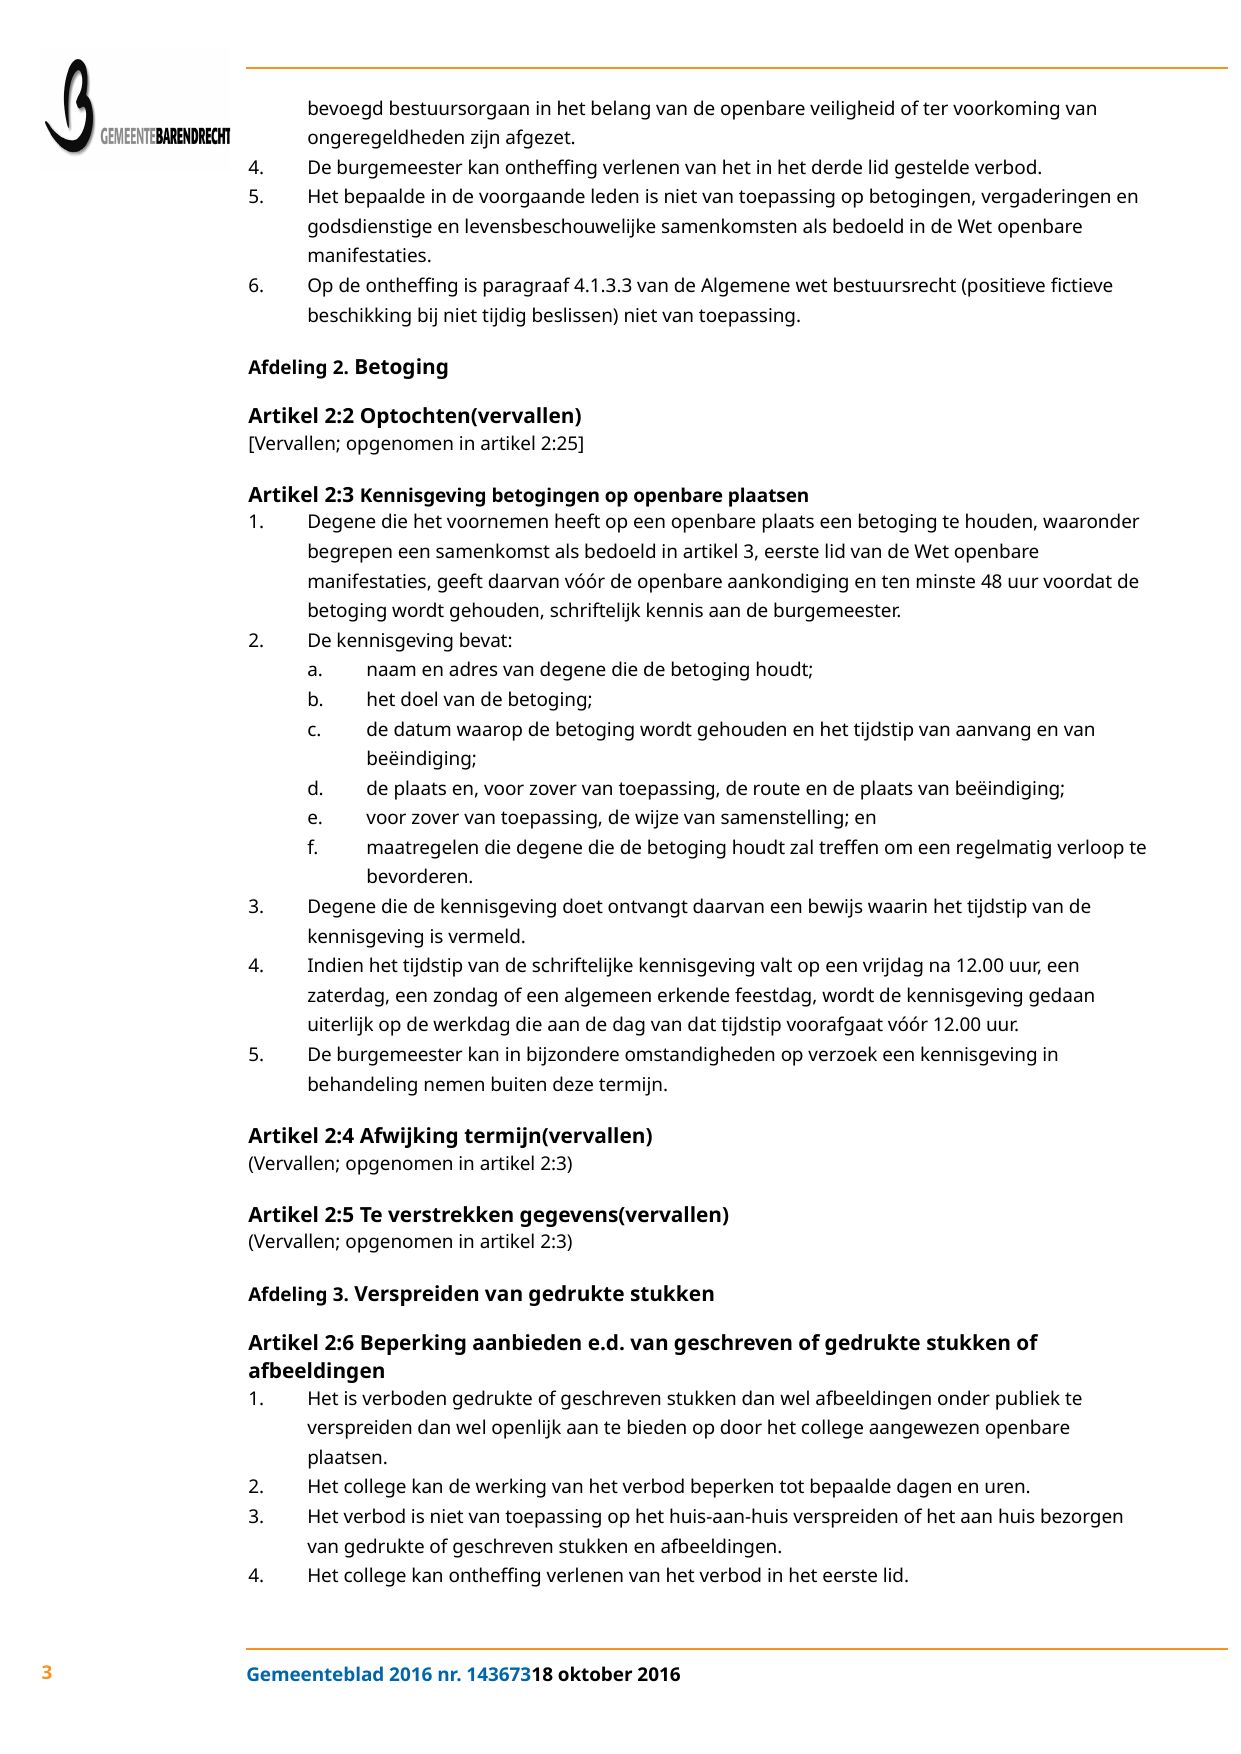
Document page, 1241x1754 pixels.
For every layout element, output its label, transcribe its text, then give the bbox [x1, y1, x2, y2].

list Op de ontheffing is paragraaf 4.1.3.3 van de Algemene wet bestuursrecht (positieve fictieve beschikking bij niet tijdig beslissen) niet van toepassing. [248, 272, 1152, 328]
list Het is verboden gedrukte of geschreven stukken dan wel afbeeldingen onder publiek te verspreiden dan wel openlijk aan te bieden op door het college aangewezen openbare plaatsen. [248, 1385, 1152, 1470]
text Artikel 2:6 Beperking aanbieden e.d. van geschreven of gedrukte stukken of afbeeldingen [248, 1328, 1152, 1385]
list Degene die de kennisgeving doet ontvangt daarvan een bewijs waarin het tijdstip van de kennisgeving is vermeld. [248, 893, 1152, 949]
list Het college kan de werking van het verbod beperken tot bepaalde dagen en uren. [248, 1474, 1152, 1499]
list De burgemeester kan ontheffing verlenen van het in het derde lid gestelde verbod. [248, 154, 1152, 180]
list bevoegd bestuursorgaan in het belang van de openbare veiligheid of ter voorkoming van ongeregeldheden zijn afgezet. [248, 95, 1152, 150]
list de datum waarop de betoging wordt gehouden en het tijdstip van aanvang en van beëindiging; [307, 716, 1152, 771]
list het doel van de betoging; [307, 686, 1152, 712]
text Artikel 2:2 Optochten(vervallen) [248, 401, 1152, 430]
list Indien het tijdstip van de schriftelijke kennisgeving valt op een vrijdag na 12.00 uur, een zaterdag, een zondag of een algemeen erkende feestdag, wordt de kennisgeving gedaan uiterlijk op de werkdag die aan de dag van dat tijdstip voorafgaat vóór 12.00 uur. [248, 952, 1152, 1037]
text Afdeling 2. Betoging [248, 352, 1152, 381]
list voor zover van toepassing, de wijze van samenstelling; en [307, 804, 1152, 830]
list De burgemeester kan in bijzondere omstandigheden op verzoek een kennisgeving in behandeling nemen buiten deze termijn. [248, 1041, 1152, 1097]
picture [41, 47, 231, 172]
list Het college kan ontheffing verlenen van het verbod in het eerste lid. [248, 1562, 1152, 1588]
text Artikel 2:3 Kennisgeving betogingen op openbare plaatsen [248, 480, 1152, 509]
list maatregelen die degene die de betoging houdt zal treffen om een regelmatig verloop te bevorderen. [307, 834, 1152, 889]
text Artikel 2:5 Te verstrekken gegevens(vervallen) [248, 1200, 1152, 1228]
text [Vervallen; opgenomen in artikel 2:25] [248, 430, 1152, 456]
text Artikel 2:4 Afwijking termijn(vervallen) [248, 1121, 1152, 1150]
text Afdeling 3. Verspreiden van gedrukte stukken [248, 1279, 1152, 1307]
list de plaats en, voor zover van toepassing, de route en de plaats van beëindiging; [307, 775, 1152, 801]
list naam en adres van degene die de betoging houdt; [307, 657, 1152, 682]
list Degene die het voornemen heeft op een openbare plaats een betoging te houden, waaronder begrepen een samenkomst als bedoeld in artikel 3, eerste lid van de Wet openbare manifestaties, geeft daarvan vóór de openbare aankondiging en ten minste 48 uur voordat de betoging wordt gehouden, schriftelijk kennis aan de burgemeester. [248, 509, 1152, 623]
list Het bepaalde in de voorgaande leden is niet van toepassing op betogingen, vergaderingen en godsdienstige en levensbeschouwelijke samenkomsten als bedoeld in de Wet openbare manifestaties. [248, 183, 1152, 268]
text (Vervallen; opgenomen in artikel 2:3) [248, 1228, 1152, 1254]
list De kennisgeving bevat: [248, 627, 1152, 653]
text (Vervallen; opgenomen in artikel 2:3) [248, 1150, 1152, 1175]
list Het verbod is niet van toepassing op het huis-aan-huis verspreiden of het aan huis bezorgen van gedrukte of geschreven stukken en afbeeldingen. [248, 1503, 1152, 1559]
